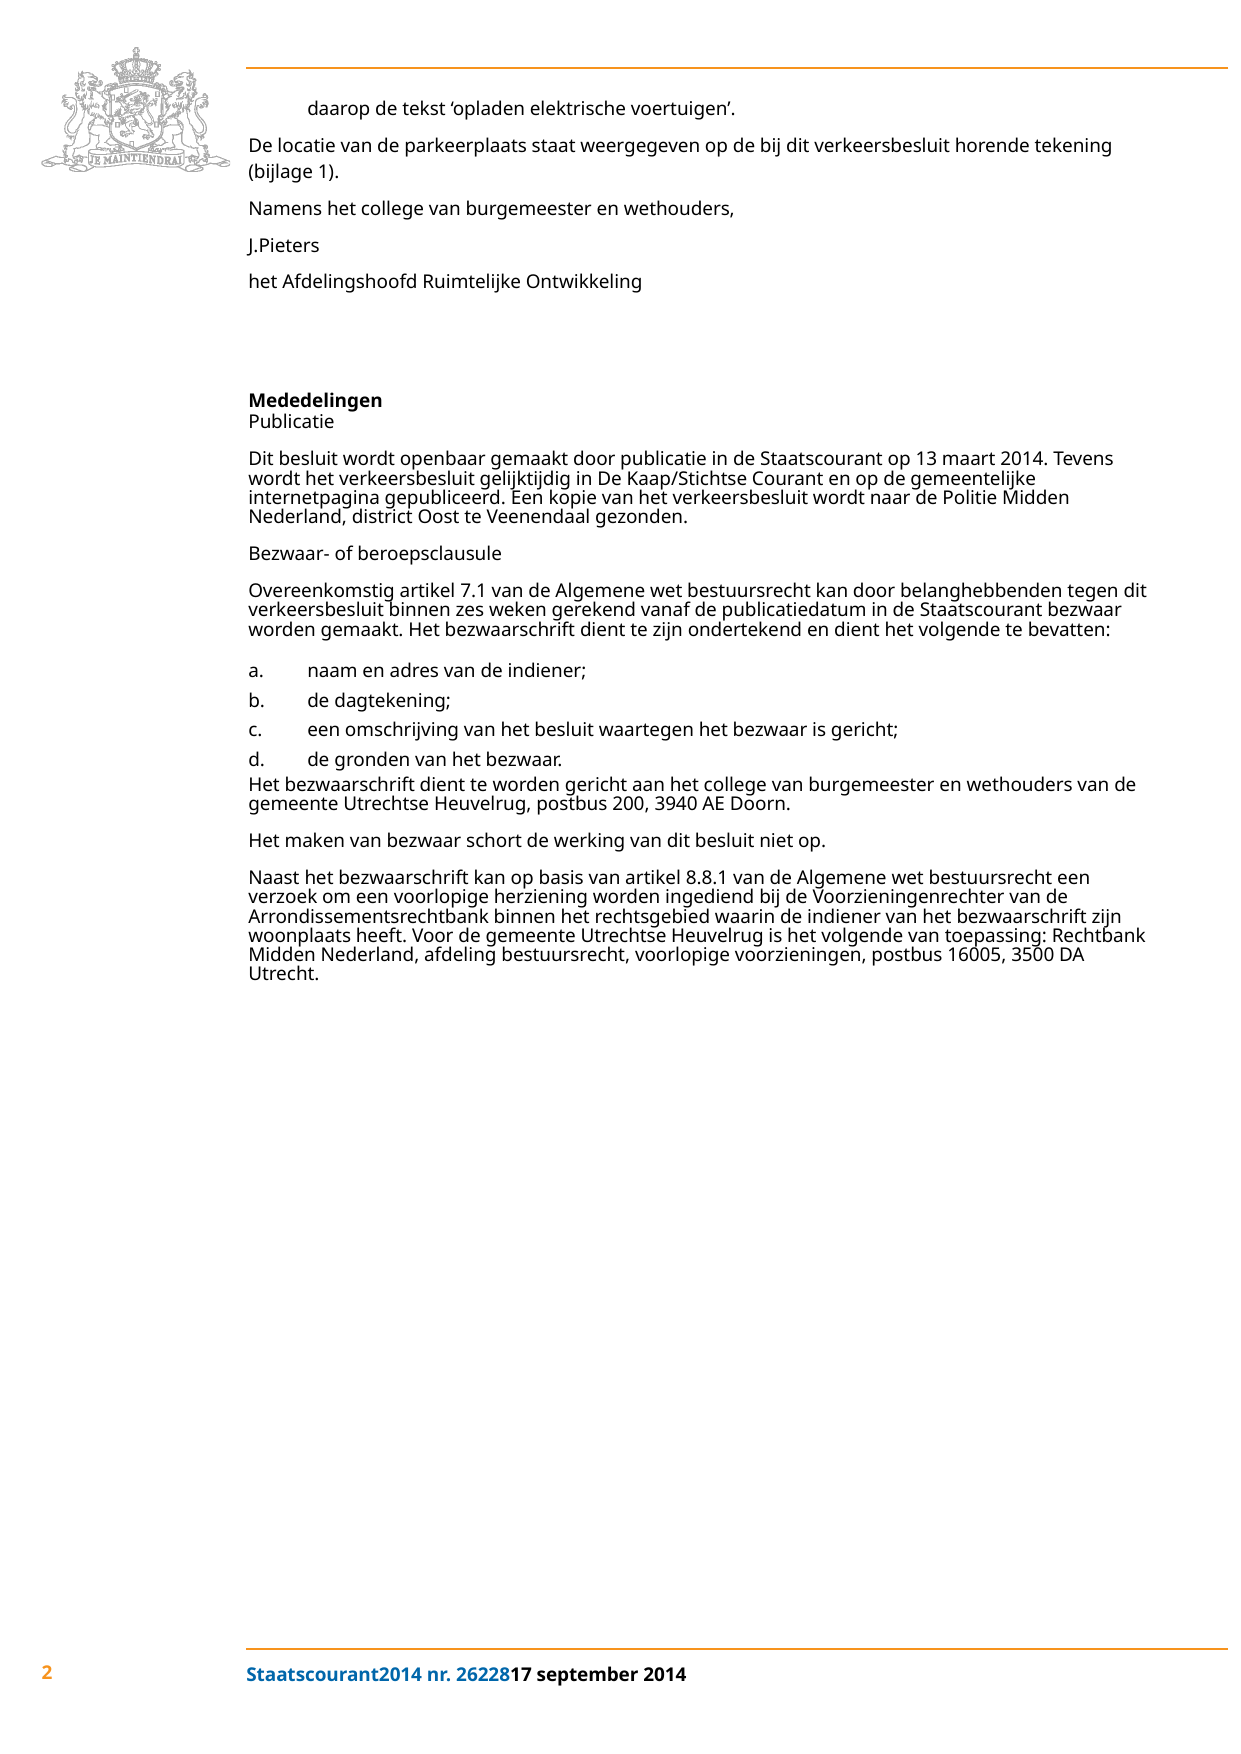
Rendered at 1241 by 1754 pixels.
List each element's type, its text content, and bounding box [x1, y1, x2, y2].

text het Afdelingshoofd Ruimtelijke Ontwikkeling [248, 268, 1152, 294]
text J.Pieters [248, 232, 1152, 257]
list daarop de tekst ‘opladen elektrische voertuigen’. [248, 95, 1152, 121]
picture [41, 47, 231, 172]
list de gronden van het bezwaar. [248, 746, 1152, 772]
text Het bezwaarschrift dient te worden gericht aan het college van burgemeester en wethouders van de gemeente Utrechtse Heuvelrug, postbus 200, 3940 AE Doorn. [248, 776, 1152, 814]
text Overeenkomstig artikel 7.1 van de Algemene wet bestuursrecht kan door belanghebbenden tegen dit verkeersbesluit binnen zes weken gerekend vanaf de publicatiedatum in de Staatscourant bezwaar worden gemaakt. Het bezwaarschrift dient te zijn ondertekend en dient het volgende te bevatten: [248, 582, 1152, 640]
text De locatie van de parkeerplaats staat weergegeven op de bij dit verkeersbesluit horende tekening (bijlage 1). [248, 133, 1152, 184]
text Naast het bezwaarschrift kan op basis van artikel 8.8.1 van de Algemene wet bestuursrecht een verzoek om een voorlopige herziening worden ingediend bij de Voorzieningenrechter van de Arrondissementsrechtbank binnen het rechtsgebied waarin de indiener van het bezwaarschrift zijn woonplaats heeft. Voor de gemeente Utrechtse Heuvelrug is het volgende van toepassing: Rechtbank Midden Nederland, afdeling bestuursrecht, voorlopige voorzieningen, postbus 16005, 3500 DA Utrecht. [248, 869, 1152, 985]
text Het maken van bezwaar schort de werking van dit besluit niet op. [248, 832, 1152, 851]
text Bezwaar- of beroepsclausule [248, 545, 1152, 564]
list een omschrijving van het besluit waartegen het bezwaar is gericht; [248, 717, 1152, 742]
text Publicatie [248, 413, 1152, 432]
list de dagtekening; [248, 687, 1152, 713]
text Mededelingen [248, 387, 1152, 413]
list naam en adres van de indiener; [248, 657, 1152, 683]
text Namens het college van burgemeester en wethouders, [248, 195, 1152, 221]
text Dit besluit wordt openbaar gemaakt door publicatie in de Staatscourant op 13 maart 2014. Tevens wordt het verkeersbesluit gelijktijdig in De Kaap/Stichtse Courant en op de gemeentelijke internetpagina gepubliceerd. Een kopie van het verkeersbesluit wordt naar de Politie Midden Nederland, district Oost te Veenendaal gezonden. [248, 450, 1152, 527]
